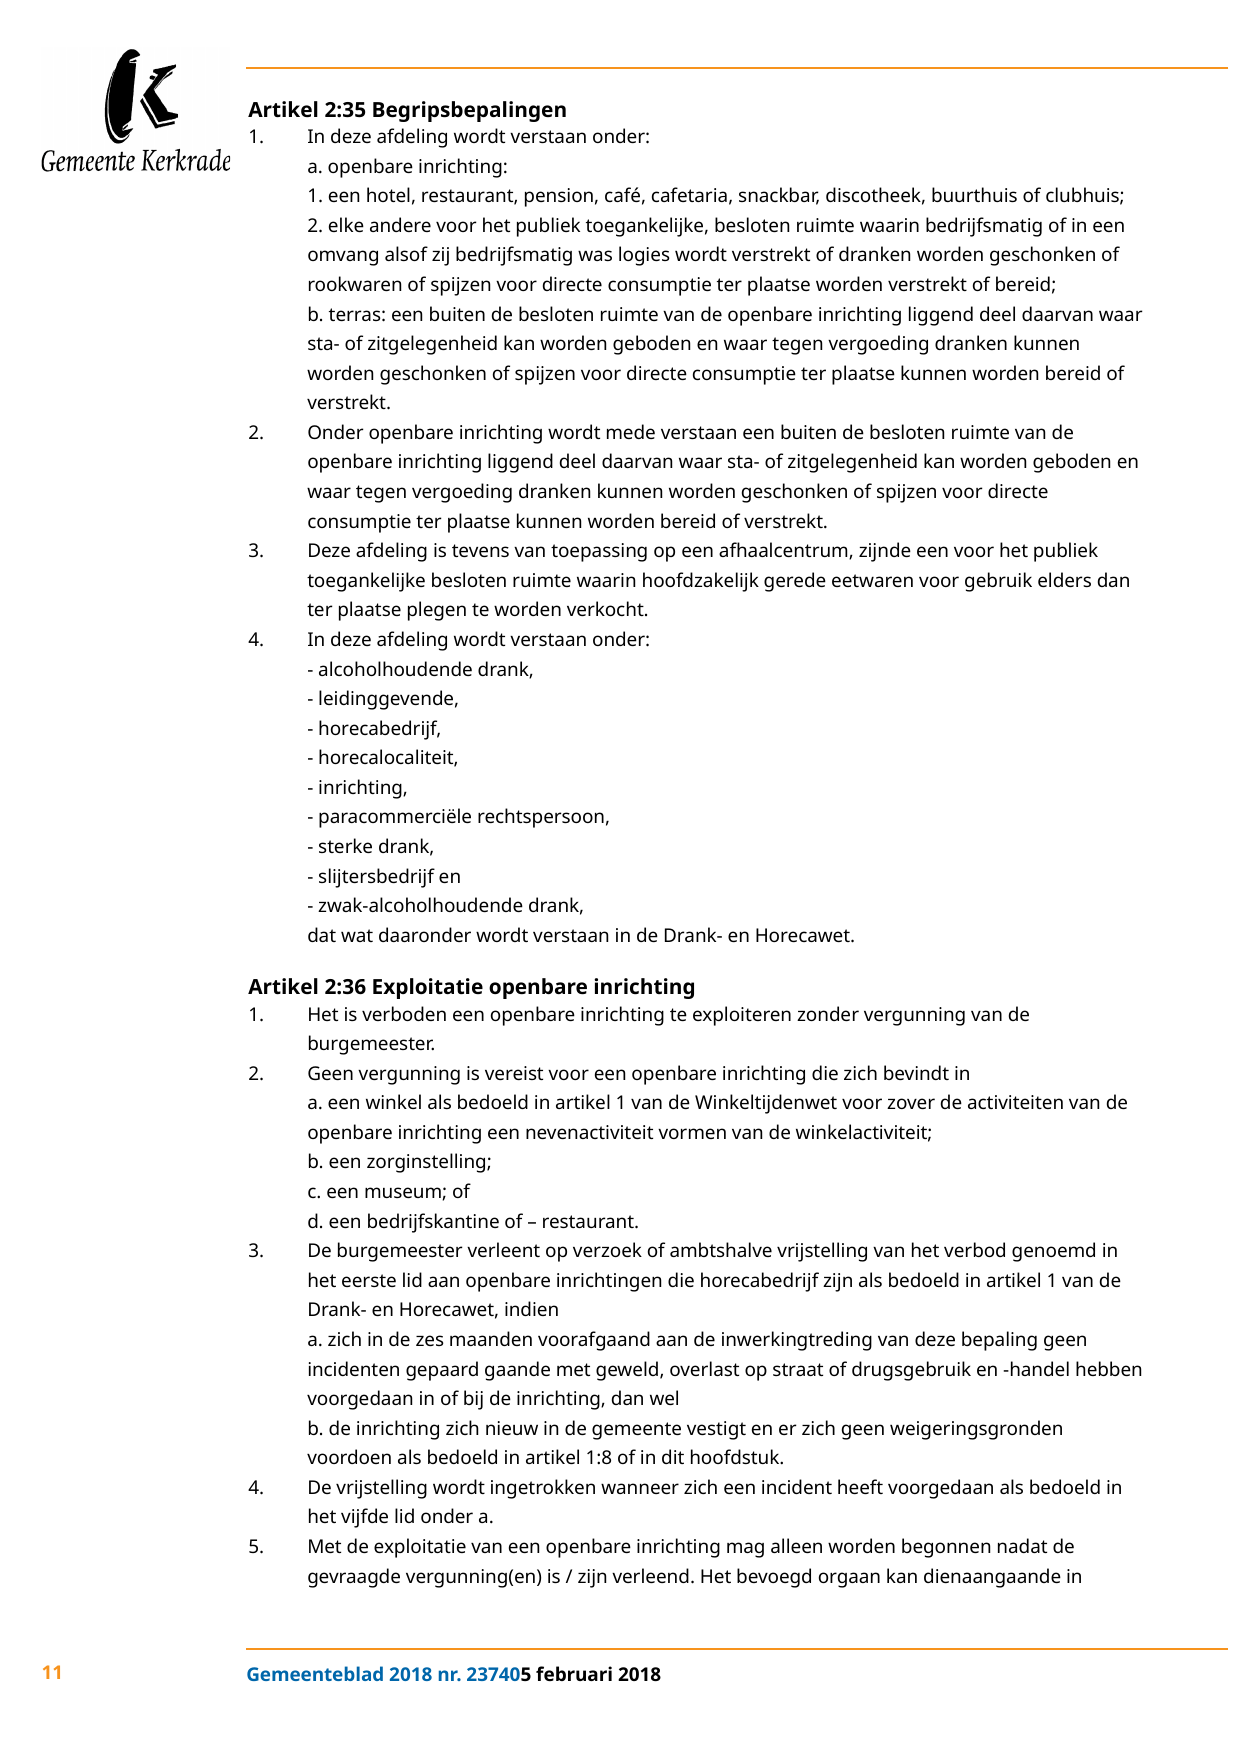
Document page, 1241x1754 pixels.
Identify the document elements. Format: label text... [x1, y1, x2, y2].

list De burgemeester verleent op verzoek of ambtshalve vrijstelling van het verbod genoemd in het eerste lid aan openbare inrichtingen die horecabedrijf zijn als bedoeld in artikel 1 van de Drank- en Horecawet, indien [248, 1237, 1152, 1322]
list c. een museum; of [248, 1178, 1152, 1204]
list In deze afdeling wordt verstaan onder: [248, 626, 1152, 652]
list - zwak-alcoholhoudende drank, [248, 892, 1152, 918]
list - paracommerciële rechtspersoon, [248, 804, 1152, 829]
list a. openbare inrichting: [248, 153, 1152, 178]
list b. een zorginstelling; [248, 1149, 1152, 1174]
list 1. een hotel, restaurant, pension, café, cafetaria, snackbar, discotheek, buurthuis of clubhuis; [248, 182, 1152, 208]
list Deze afdeling is tevens van toepassing op een afhaalcentrum, zijnde een voor het publiek toegankelijke besloten ruimte waarin hoofdzakelijk gerede eetwaren voor gebruik elders dan ter plaatse plegen te worden verkocht. [248, 537, 1152, 622]
list a. een winkel als bedoeld in artikel 1 van de Winkeltijdenwet voor zover de activiteiten van de openbare inrichting een nevenactiviteit vormen van de winkelactiviteit; [248, 1089, 1152, 1145]
list - inrichting, [248, 774, 1152, 800]
list d. een bedrijfskantine of – restaurant. [248, 1208, 1152, 1234]
list - slijtersbedrijf en [248, 863, 1152, 888]
list - alcoholhoudende drank, [248, 656, 1152, 681]
text Artikel 2:36 Exploitatie openbare inrichting [248, 972, 1152, 1001]
text Artikel 2:35 Begripsbepalingen [248, 95, 1152, 123]
list Met de exploitatie van een openbare inrichting mag alleen worden begonnen nadat de gevraagde vergunning(en) is / zijn verleend. Het bevoegd orgaan kan dienaangaande in [248, 1533, 1152, 1589]
list Het is verboden een openbare inrichting te exploiteren zonder vergunning van de burgemeester. [248, 1001, 1152, 1056]
list b. terras: een buiten de besloten ruimte van de openbare inrichting liggend deel daarvan waar sta- of zitgelegenheid kan worden geboden en waar tegen vergoeding dranken kunnen worden geschonken of spijzen voor directe consumptie ter plaatse kunnen worden bereid of verstrekt. [248, 301, 1152, 415]
list In deze afdeling wordt verstaan onder: [248, 123, 1152, 149]
list - sterke drank, [248, 833, 1152, 859]
list Geen vergunning is vereist voor een openbare inrichting die zich bevindt in [248, 1060, 1152, 1086]
list 2. elke andere voor het publiek toegankelijke, besloten ruimte waarin bedrijfsmatig of in een omvang alsof zij bedrijfsmatig was logies wordt verstrekt of dranken worden geschonken of rookwaren of spijzen voor directe consumptie ter plaatse worden verstrekt of bereid; [248, 212, 1152, 297]
picture [41, 47, 231, 172]
list - leidinggevende, [248, 685, 1152, 711]
list Onder openbare inrichting wordt mede verstaan een buiten de besloten ruimte van de openbare inrichting liggend deel daarvan waar sta- of zitgelegenheid kan worden geboden en waar tegen vergoeding dranken kunnen worden geschonken of spijzen voor directe consumptie ter plaatse kunnen worden bereid of verstrekt. [248, 419, 1152, 533]
list De vrijstelling wordt ingetrokken wanneer zich een incident heeft voorgedaan als bedoeld in het vijfde lid onder a. [248, 1474, 1152, 1529]
list - horecabedrijf, [248, 715, 1152, 741]
list a. zich in de zes maanden voorafgaand aan de inwerkingtreding van deze bepaling geen incidenten gepaard gaande met geweld, overlast op straat of drugsgebruik en -handel hebben voorgedaan in of bij de inrichting, dan wel [248, 1326, 1152, 1411]
list - horecalocaliteit, [248, 744, 1152, 770]
list b. de inrichting zich nieuw in de gemeente vestigt en er zich geen weigeringsgronden voordoen als bedoeld in artikel 1:8 of in dit hoofdstuk. [248, 1415, 1152, 1470]
list dat wat daaronder wordt verstaan in de Drank- en Horecawet. [248, 922, 1152, 948]
